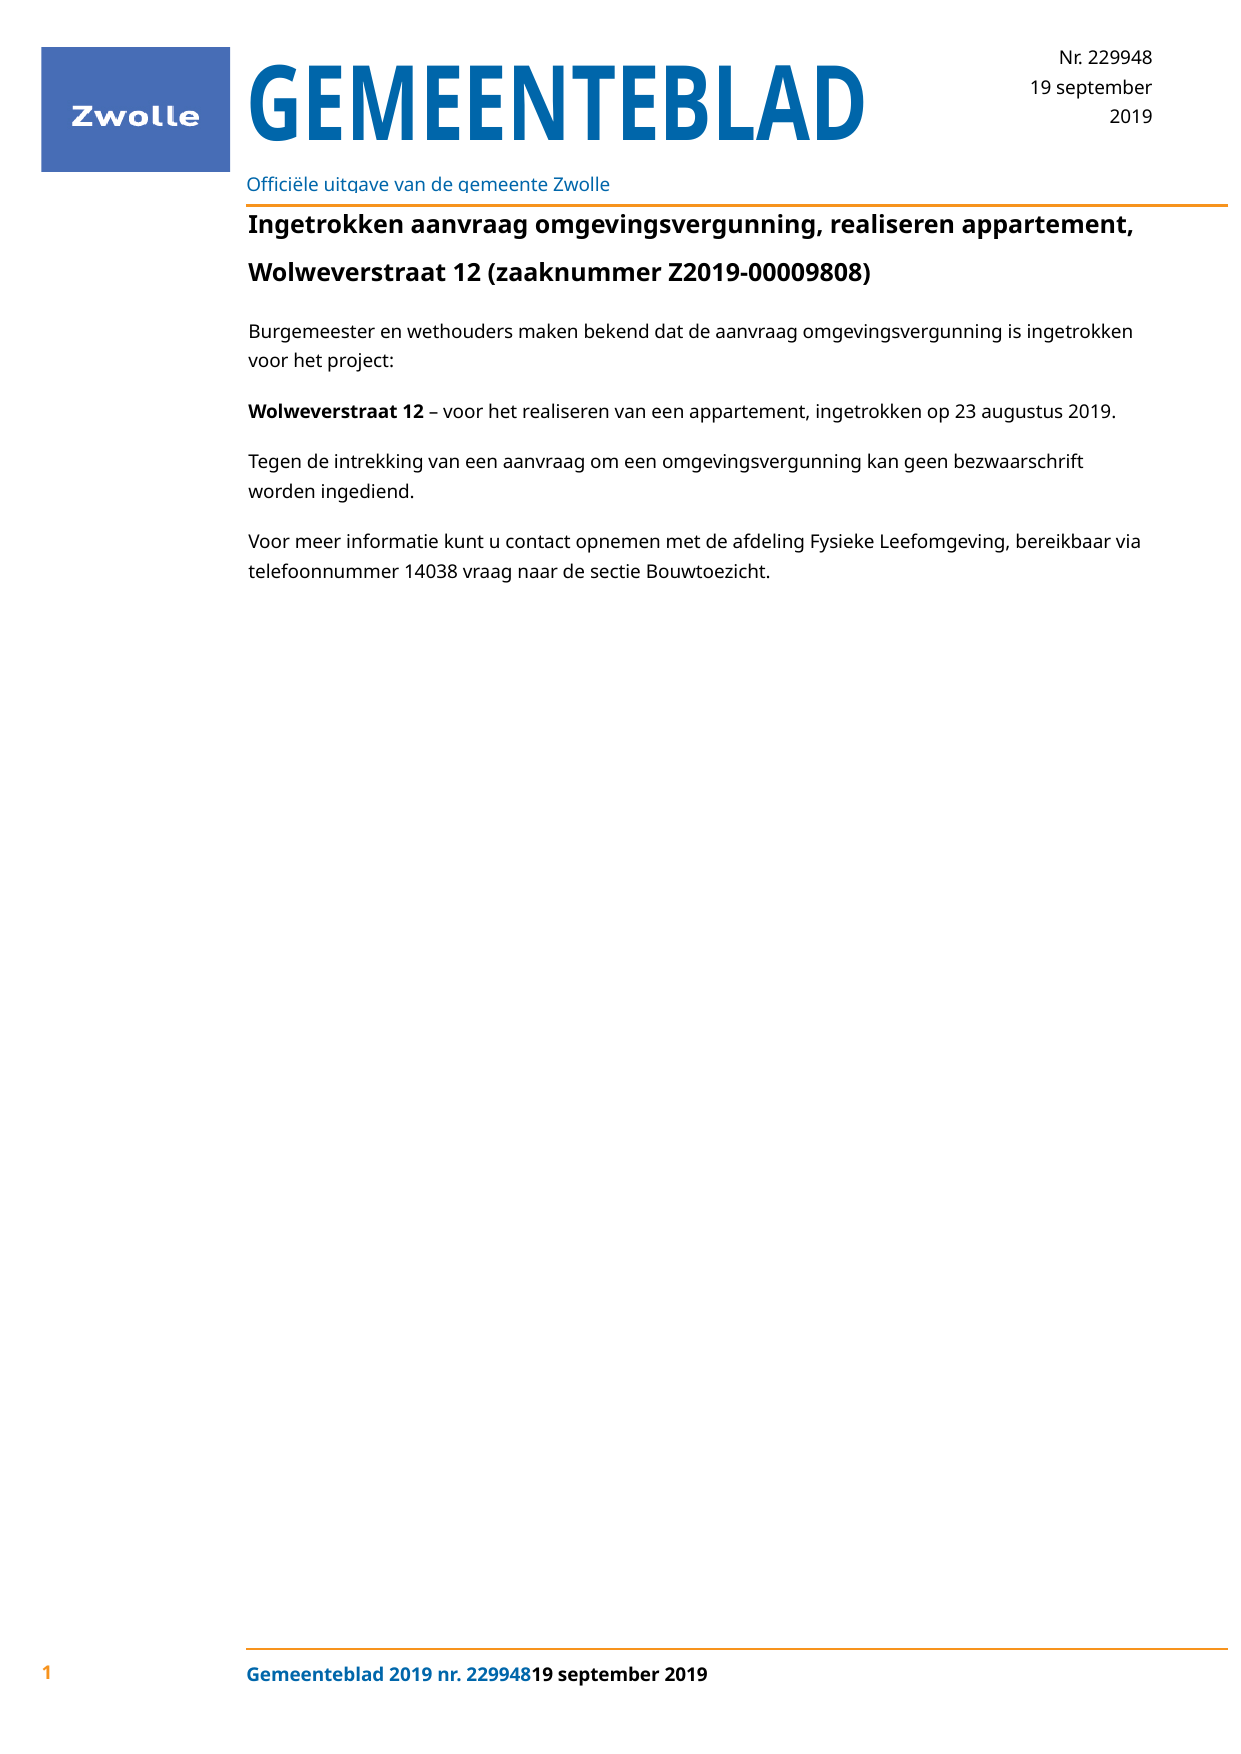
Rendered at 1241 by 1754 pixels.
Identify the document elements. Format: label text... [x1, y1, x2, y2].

text Voor meer informatie kunt u contact opnemen met de afdeling Fysieke Leefomgeving, bereikbaar via telefoonnummer 14038 vraag naar de sectie Bouwtoezicht. [248, 528, 1152, 584]
text Ingetrokken aanvraag omgevingsvergunning, realiseren appartement, Wolweverstraat 12 (zaaknummer Z2019-00009808) [248, 207, 1152, 288]
text Wolweverstraat 12 – voor het realiseren van een appartement, ingetrokken op 23 augustus 2019. [248, 398, 1152, 424]
text Tegen de intrekking van een aanvraag om een omgevingsvergunning kan geen bezwaarschrift worden ingediend. [248, 448, 1152, 504]
text Burgemeester en wethouders maken bekend dat de aanvraag omgevingsvergunning is ingetrokken voor het project: [248, 318, 1152, 373]
picture [41, 47, 231, 172]
